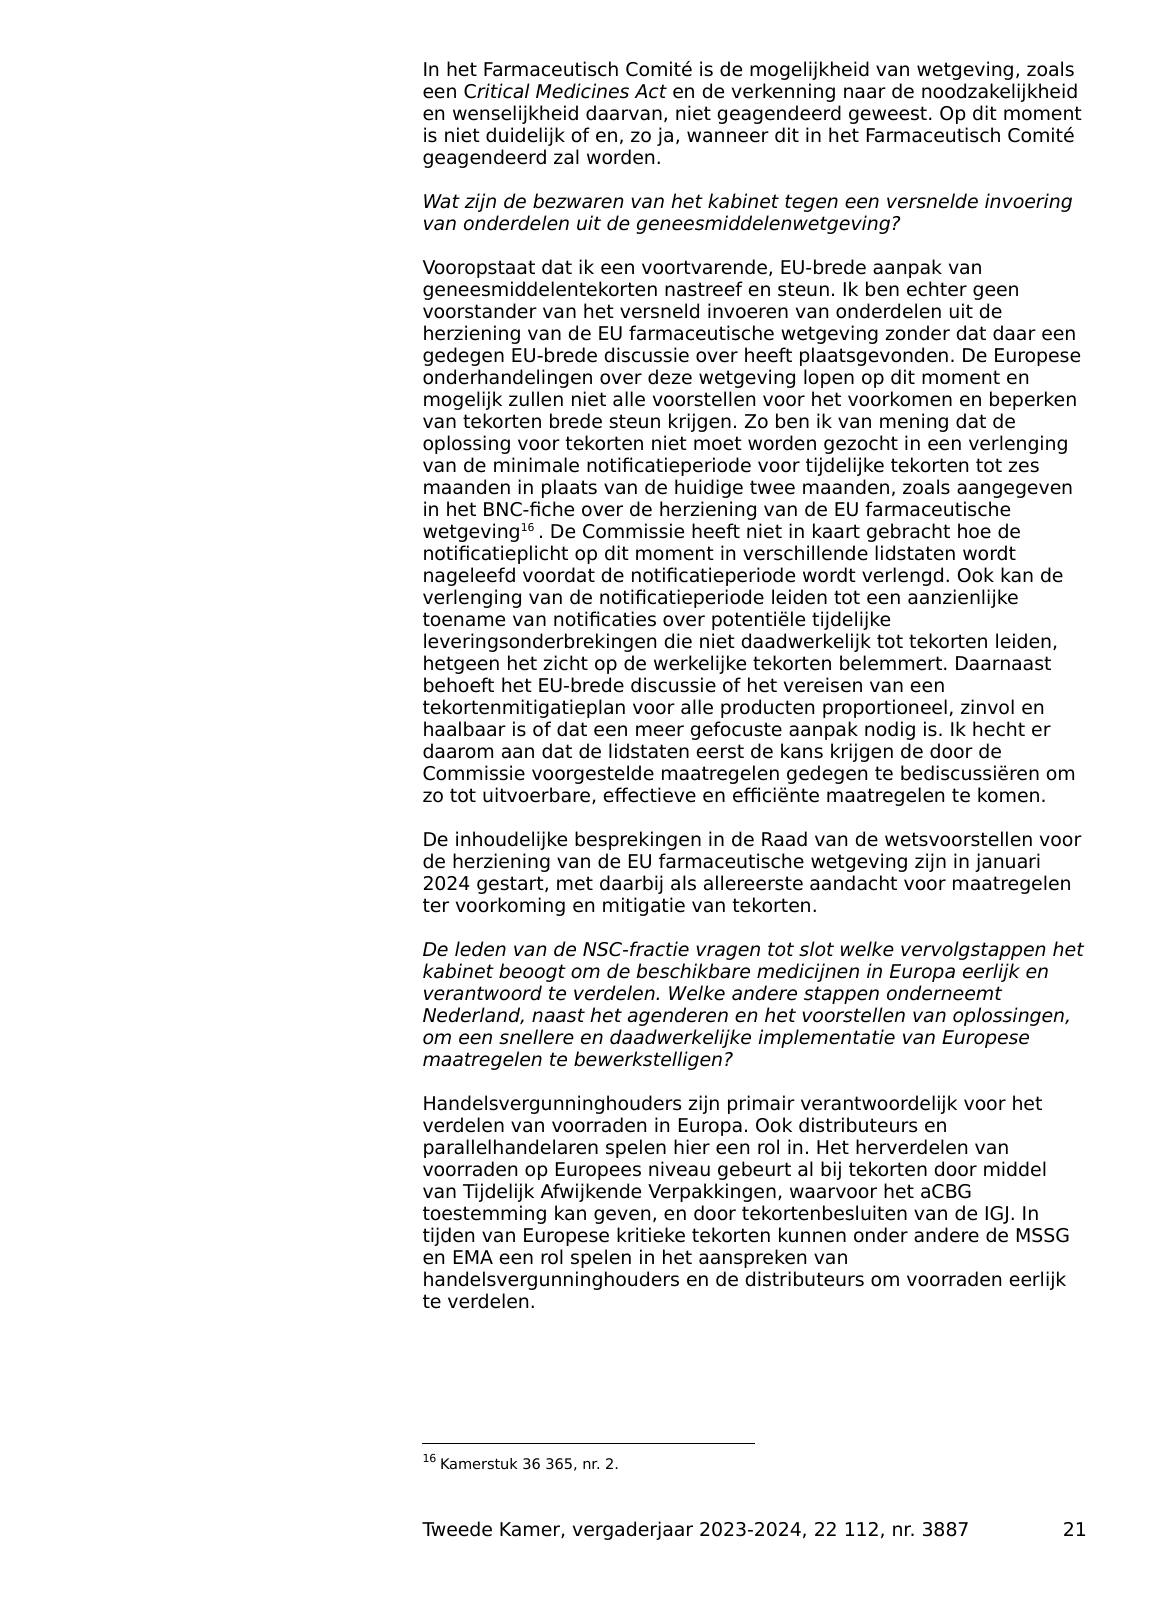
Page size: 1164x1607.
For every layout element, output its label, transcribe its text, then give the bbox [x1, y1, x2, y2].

text In het Farmaceutisch Comité is de mogelijkheid van wetgeving, zoals een Critical Medicines Act en de verkenning naar de noodzakelijkheid en wenselijkheid daarvan, niet geagendeerd geweest. Op dit moment is niet duidelijk of en, zo ja, wanneer dit in het Farmaceutisch Comité geagendeerd zal worden. [422, 59, 1087, 169]
text De inhoudelijke besprekingen in de Raad van de wetsvoorstellen voor de herziening van de EU farmaceutische wetgeving zijn in januari 2024 gestart, met daarbij als allereerste aandacht voor maatregelen ter voorkoming en mitigatie van tekorten. [422, 829, 1087, 917]
text Kamerstuk 36 365, nr. 2. [422, 1452, 1087, 1474]
text Vooropstaat dat ik een voortvarende, EU-brede aanpak van geneesmiddelentekorten nastreef en steun. Ik ben echter geen voorstander van het versneld invoeren van onderdelen uit de herziening van de EU farmaceutische wetgeving zonder dat daar een gedegen EU-brede discussie over heeft plaatsgevonden. De Europese onderhandelingen over deze wetgeving lopen op dit moment en mogelijk zullen niet alle voorstellen voor het voorkomen en beperken van tekorten brede steun krijgen. Zo ben ik van mening dat de oplossing voor tekorten niet moet worden gezocht in een verlenging van de minimale notificatieperiode voor tijdelijke tekorten tot zes maanden in plaats van de huidige twee maanden, zoals aangegeven in het BNC-fiche over de herziening van de EU farmaceutische wetgeving. De Commissie heeft niet in kaart gebracht hoe de notificatieplicht op dit moment in verschillende lidstaten wordt nageleefd voordat de notificatieperiode wordt verlengd. Ook kan de verlenging van de notificatieperiode leiden tot een aanzienlijke toename van notificaties over potentiële tijdelijke leveringsonderbrekingen die niet daadwerkelijk tot tekorten leiden, hetgeen het zicht op de werkelijke tekorten belemmert. Daarnaast behoeft het EU-brede discussie of het vereisen van een tekortenmitigatieplan voor alle producten proportioneel, zinvol en haalbaar is of dat een meer gefocuste aanpak nodig is. Ik hecht er daarom aan dat de lidstaten eerst de kans krijgen de door de Commissie voorgestelde maatregelen gedegen te bediscussiëren om zo tot uitvoerbare, effectieve en efficiënte maatregelen te komen. [422, 257, 1087, 807]
text Handelsvergunninghouders zijn primair verantwoordelijk voor het verdelen van voorraden in Europa. Ook distributeurs en parallelhandelaren spelen hier een rol in. Het herverdelen van voorraden op Europees niveau gebeurt al bij tekorten door middel van Tijdelijk Afwijkende Verpakkingen, waarvoor het aCBG toestemming kan geven, en door tekortenbesluiten van de IGJ. In tijden van Europese kritieke tekorten kunnen onder andere de MSSG en EMA een rol spelen in het aanspreken van handelsvergunninghouders en de distributeurs om voorraden eerlijk te verdelen. [422, 1093, 1087, 1313]
text De leden van de NSC-fractie vragen tot slot welke vervolgstappen het kabinet beoogt om de beschikbare medicijnen in Europa eerlijk en verantwoord te verdelen. Welke andere stappen onderneemt Nederland, naast het agenderen en het voorstellen van oplossingen, om een snellere en daadwerkelijke implementatie van Europese maatregelen te bewerkstelligen? [422, 939, 1087, 1071]
text Wat zijn de bezwaren van het kabinet tegen een versnelde invoering van onderdelen uit de geneesmiddelenwetgeving? [422, 191, 1087, 235]
